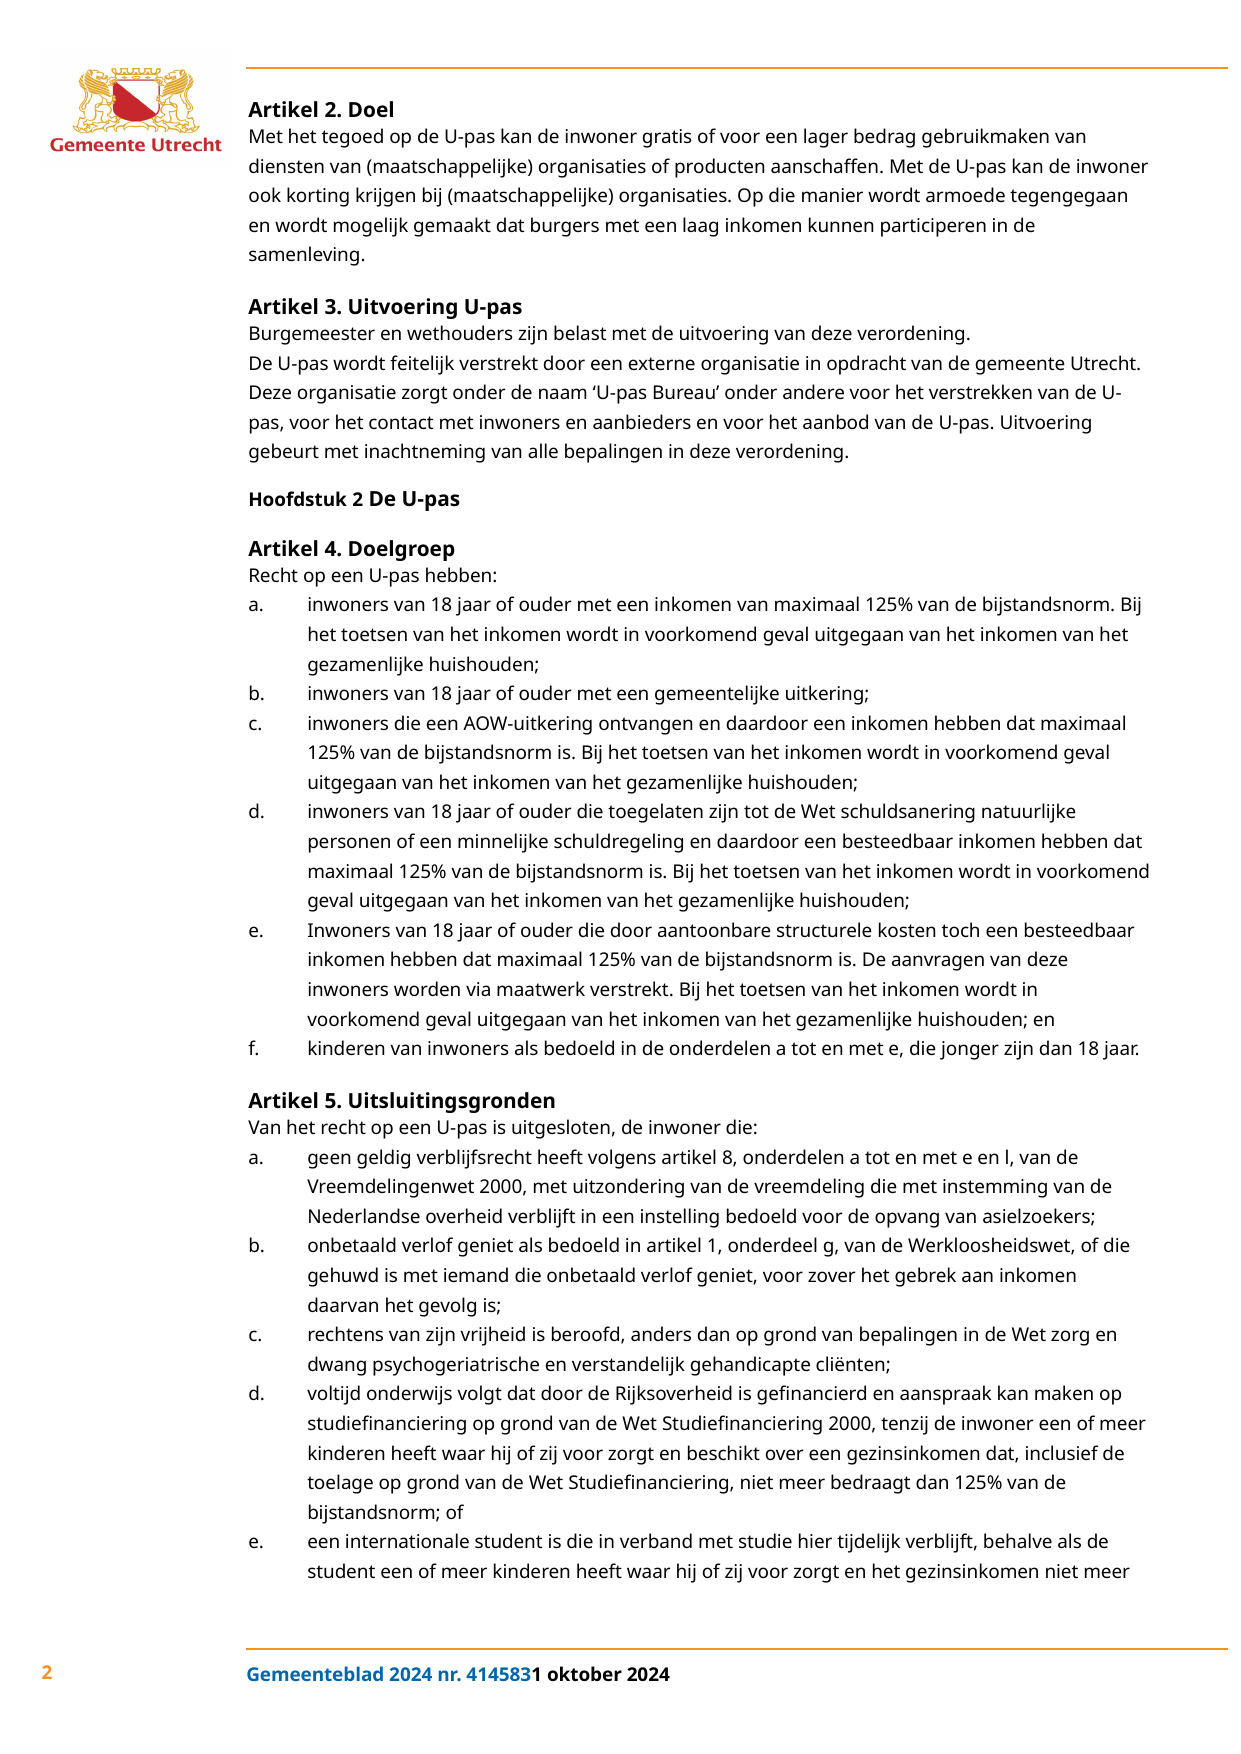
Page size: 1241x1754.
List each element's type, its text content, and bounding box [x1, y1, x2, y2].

text Artikel 5. Uitsluitingsgronden [248, 1086, 1152, 1114]
picture [41, 47, 231, 172]
text Artikel 3. Uitvoering U-pas [248, 292, 1152, 320]
list rechtens van zijn vrijheid is beroofd, anders dan op grond van bepalingen in de Wet zorg en dwang psychogeriatrische en verstandelijk gehandicapte cliënten; [248, 1321, 1152, 1377]
text Hoofdstuk 2 De U-pas [248, 484, 1152, 513]
text De U-pas wordt feitelijk verstrekt door een externe organisatie in opdracht van de gemeente Utrecht. Deze organisatie zorgt onder de naam ‘U-pas Bureau’ onder andere voor het verstrekken van de U-pas, voor het contact met inwoners en aanbieders en voor het aanbod van de U-pas. Uitvoering gebeurt met inachtneming van alle bepalingen in deze verordening. [248, 350, 1152, 464]
text Met het tegoed op de U-pas kan de inwoner gratis of voor een lager bedrag gebruikmaken van diensten van (maatschappelijke) organisaties of producten aanschaffen. Met de U-pas kan de inwoner ook korting krijgen bij (maatschappelijke) organisaties. Op die manier wordt armoede tegengegaan en wordt mogelijk gemaakt dat burgers met een laag inkomen kunnen participeren in de samenleving. [248, 123, 1152, 267]
list inwoners van 18 jaar of ouder met een inkomen van maximaal 125% van de bijstandsnorm. Bij het toetsen van het inkomen wordt in voorkomend geval uitgegaan van het inkomen van het gezamenlijke huishouden; [248, 592, 1152, 677]
list inwoners die een AOW-uitkering ontvangen en daardoor een inkomen hebben dat maximaal 125% van de bijstandsnorm is. Bij het toetsen van het inkomen wordt in voorkomend geval uitgegaan van het inkomen van het gezamenlijke huishouden; [248, 710, 1152, 795]
text Artikel 2. Doel [248, 95, 1152, 123]
list inwoners van 18 jaar of ouder met een gemeentelijke uitkering; [248, 680, 1152, 706]
text Burgemeester en wethouders zijn belast met de uitvoering van deze verordening. [248, 320, 1152, 346]
list onbetaald verlof geniet als bedoeld in artikel 1, onderdeel g, van de Werkloosheidswet, of die gehuwd is met iemand die onbetaald verlof geniet, voor zover het gebrek aan inkomen daarvan het gevolg is; [248, 1233, 1152, 1317]
list voltijd onderwijs volgt dat door de Rijksoverheid is gefinancierd en aanspraak kan maken op studiefinanciering op grond van de Wet Studiefinanciering 2000, tenzij de inwoner een of meer kinderen heeft waar hij of zij voor zorgt en beschikt over een gezinsinkomen dat, inclusief de toelage op grond van de Wet Studiefinanciering, niet meer bedraagt dan 125% van de bijstandsnorm; of [248, 1381, 1152, 1524]
text Artikel 4. Doelgroep [248, 534, 1152, 562]
list kinderen van inwoners als bedoeld in de onderdelen a tot en met e, die jonger zijn dan 18 jaar. [248, 1035, 1152, 1061]
list Inwoners van 18 jaar of ouder die door aantoonbare structurele kosten toch een besteedbaar inkomen hebben dat maximaal 125% van de bijstandsnorm is. De aanvragen van deze inwoners worden via maatwerk verstrekt. Bij het toetsen van het inkomen wordt in voorkomend geval uitgegaan van het inkomen van het gezamenlijke huishouden; en [248, 917, 1152, 1032]
list een internationale student is die in verband met studie hier tijdelijk verblijft, behalve als de student een of meer kinderen heeft waar hij of zij voor zorgt en het gezinsinkomen niet meer [248, 1528, 1152, 1584]
list inwoners van 18 jaar of ouder die toegelaten zijn tot de Wet schuldsanering natuurlijke personen of een minnelijke schuldregeling en daardoor een besteedbaar inkomen hebben dat maximaal 125% van de bijstandsnorm is. Bij het toetsen van het inkomen wordt in voorkomend geval uitgegaan van het inkomen van het gezamenlijke huishouden; [248, 799, 1152, 913]
text Van het recht op een U-pas is uitgesloten, de inwoner die: [248, 1114, 1152, 1140]
text Recht op een U-pas hebben: [248, 562, 1152, 588]
list geen geldig verblijfsrecht heeft volgens artikel 8, onderdelen a tot en met e en l, van de Vreemdelingenwet 2000, met uitzondering van de vreemdeling die met instemming van de Nederlandse overheid verblijft in een instelling bedoeld voor de opvang van asielzoekers; [248, 1144, 1152, 1229]
